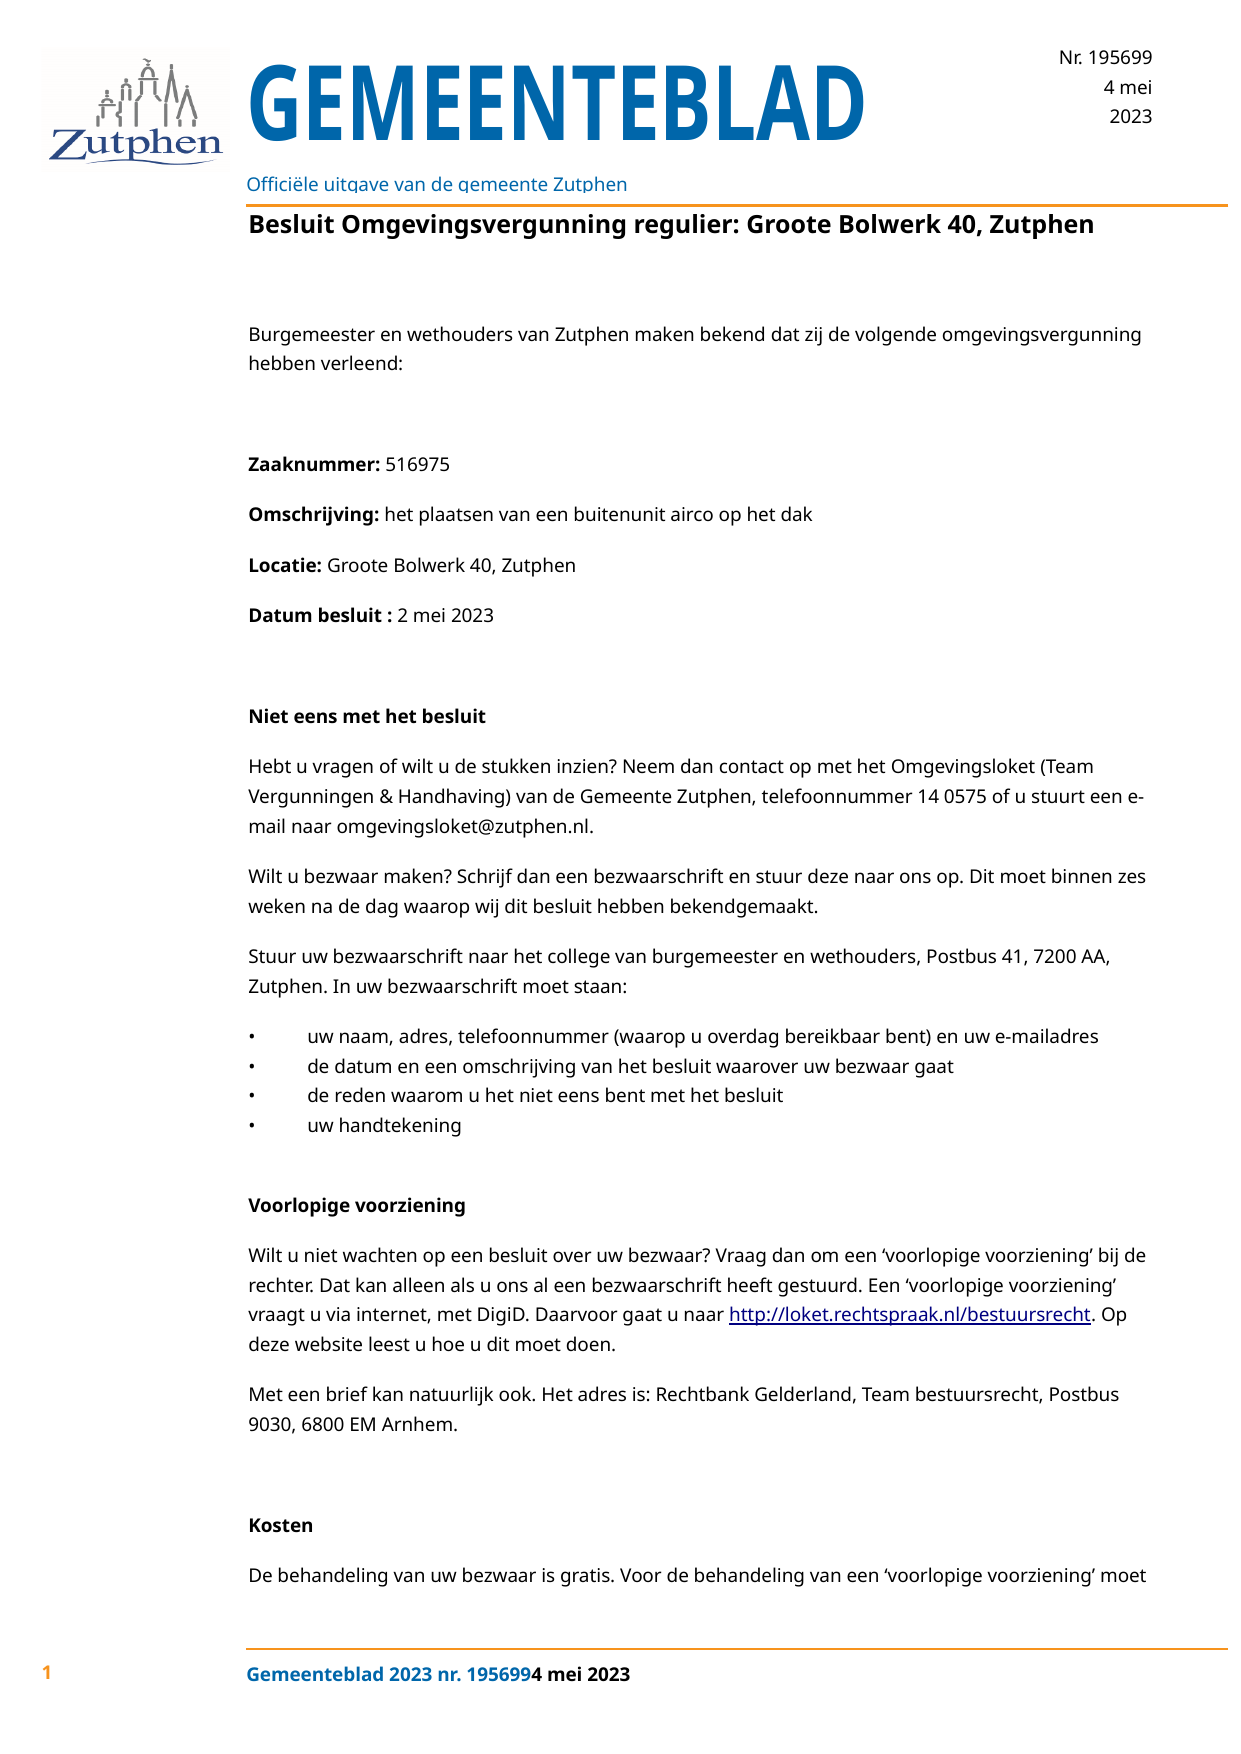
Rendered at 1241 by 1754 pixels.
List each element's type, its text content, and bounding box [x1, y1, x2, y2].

text Niet eens met het besluit [248, 703, 1152, 729]
text Locatie: Groote Bolwerk 40, Zutphen [248, 552, 1152, 578]
list de datum en een omschrijving van het besluit waarover uw bezwaar gaat [248, 1053, 1152, 1078]
text Datum besluit : 2 mei 2023 [248, 602, 1152, 628]
text Met een brief kan natuurlijk ook. Het adres is: Rechtbank Gelderland, Team bestuursrecht, Postbus 9030, 6800 EM Arnhem. [248, 1382, 1152, 1437]
text Omschrijving: het plaatsen van een buitenunit airco op het dak [248, 502, 1152, 527]
text Zaaknummer: 516975 [248, 451, 1152, 477]
text Wilt u bezwaar maken? Schrijf dan een bezwaarschrift en stuur deze naar ons op. Dit moet binnen zes weken na de dag waarop wij dit besluit hebben bekendgemaakt. [248, 863, 1152, 918]
list uw naam, adres, telefoonnummer (waarop u overdag bereikbaar bent) en uw e-mailadres [248, 1023, 1152, 1049]
list de reden waarom u het niet eens bent met het besluit [248, 1082, 1152, 1108]
text Besluit Omgevingsvergunning regulier: Groote Bolwerk 40, Zutphen [248, 207, 1152, 241]
list uw handtekening [248, 1112, 1152, 1138]
text De behandeling van uw bezwaar is gratis. Voor de behandeling van een ‘voorlopige voorziening’ moet [248, 1562, 1152, 1588]
text Hebt u vragen of wilt u de stukken inzien? Neem dan contact op met het Omgevingsloket (Team Vergunningen & Handhaving) van de Gemeente Zutphen, telefoonnummer 14 0575 of u stuurt een e-mail naar omgevingsloket@zutphen.nl. [248, 754, 1152, 838]
text Wilt u niet wachten op een besluit over uw bezwaar? Vraag dan om een ‘voorlopige voorziening’ bij de rechter. Dat kan alleen als u ons al een bezwaarschrift heeft gestuurd. Een ‘voorlopige voorziening’ vraagt u via internet, met DigiD. Daarvoor gaat u naar http://loket.rechtspraak.nl/bestuursrecht. Op deze website leest u hoe u dit moet doen. [248, 1242, 1152, 1357]
text Stuur uw bezwaarschrift naar het college van burgemeester en wethouders, Postbus 41, 7200 AA, Zutphen. In uw bezwaarschrift moet staan: [248, 943, 1152, 998]
text Kosten [248, 1512, 1152, 1538]
text Voorlopige voorziening [248, 1192, 1152, 1218]
picture [41, 47, 231, 172]
text Burgemeester en wethouders van Zutphen maken bekend dat zij de volgende omgevingsvergunning hebben verleend: [248, 321, 1152, 376]
